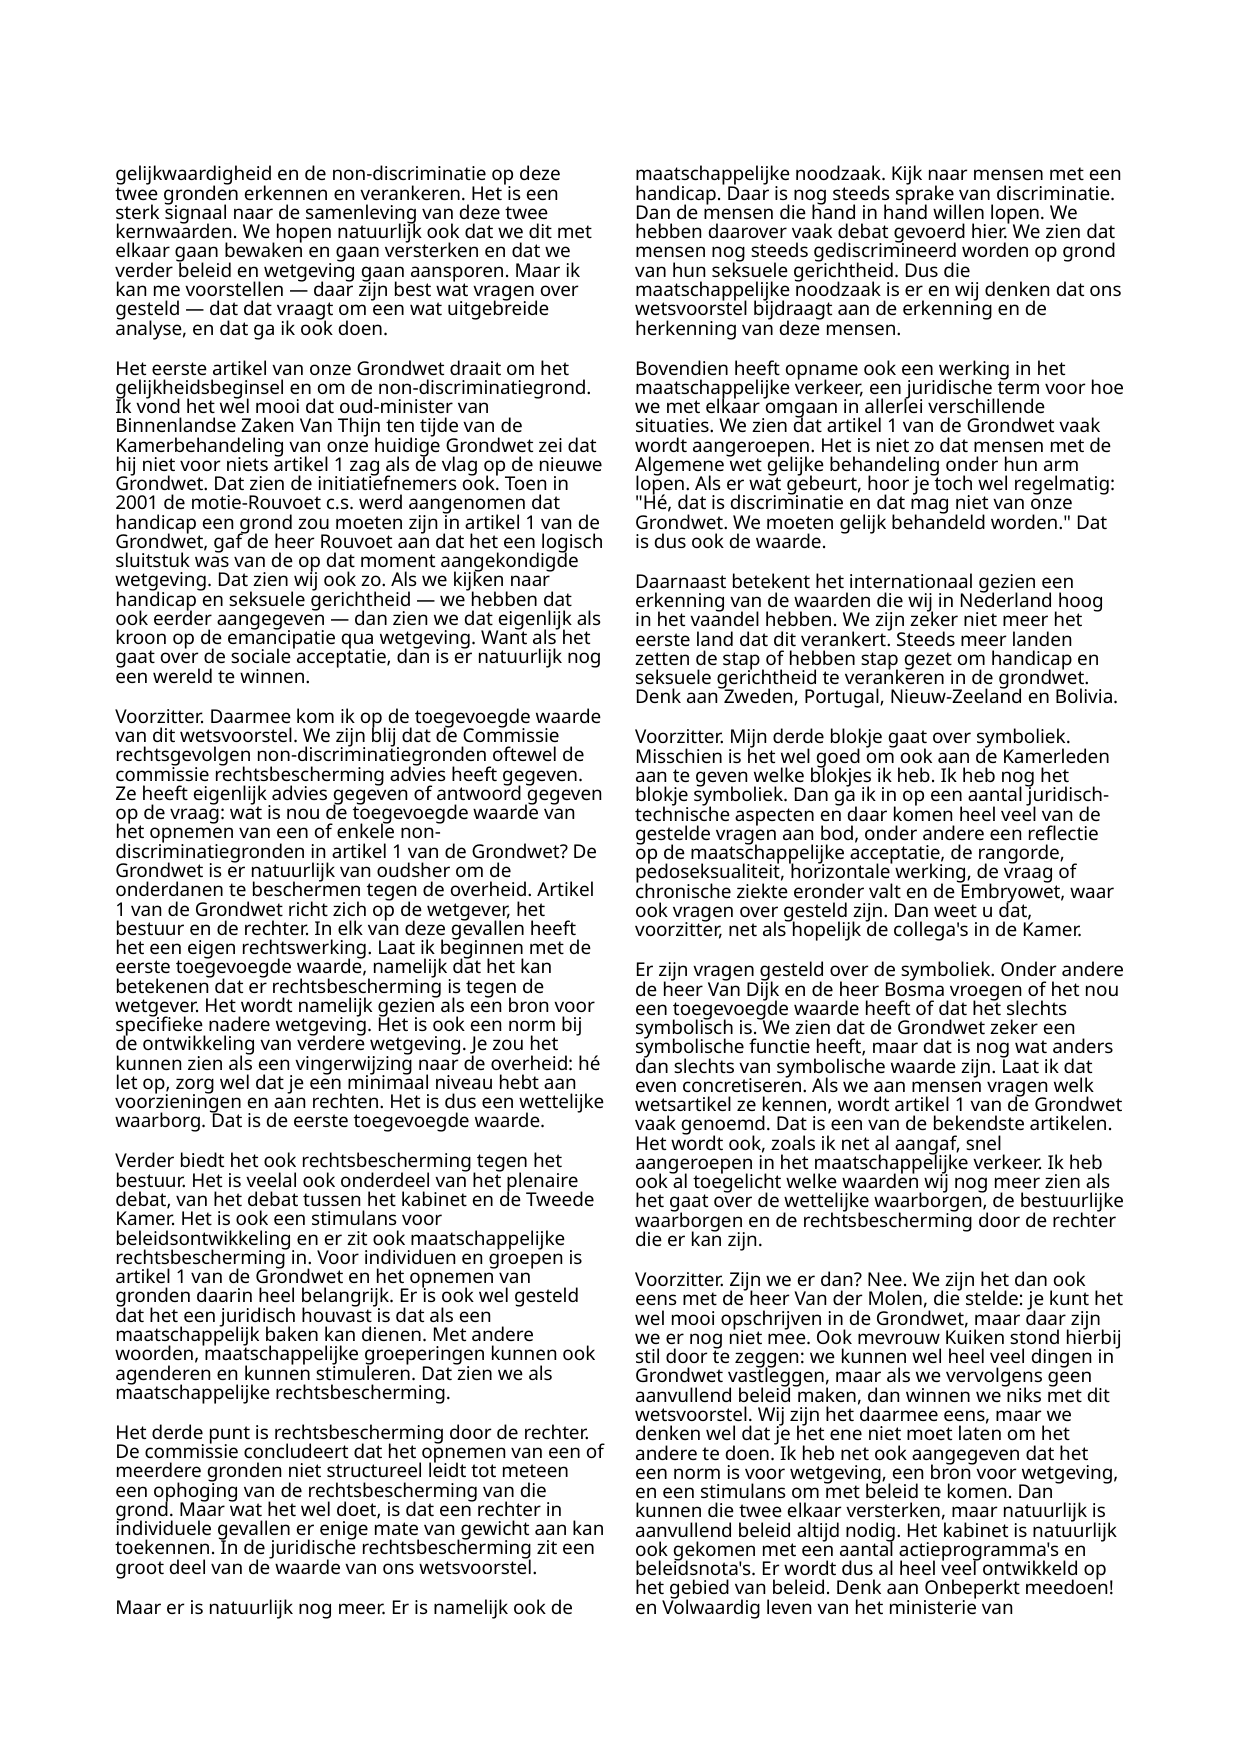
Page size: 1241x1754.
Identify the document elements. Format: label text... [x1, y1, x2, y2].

text Voorzitter. Daarmee kom ik op de toegevoegde waarde van dit wetsvoorstel. We zijn blij dat de Commissie rechtsgevolgen non-discriminatiegronden oftewel de commissie rechtsbescherming advies heeft gegeven. Ze heeft eigenlijk advies gegeven of antwoord gegeven op de vraag: wat is nou de toegevoegde waarde van het opnemen van een of enkele non-discriminatiegronden in artikel 1 van de Grondwet? De Grondwet is er natuurlijk van oudsher om de onderdanen te beschermen tegen de overheid. Artikel 1 van de Grondwet richt zich op de wetgever, het bestuur en de rechter. In elk van deze gevallen heeft het een eigen rechtswerking. Laat ik beginnen met de eerste toegevoegde waarde, namelijk dat het kan betekenen dat er rechtsbescherming is tegen de wetgever. Het wordt namelijk gezien als een bron voor specifieke nadere wetgeving. Het is ook een norm bij de ontwikkeling van verdere wetgeving. Je zou het kunnen zien als een vingerwijzing naar de overheid: hé let op, zorg wel dat je een minimaal niveau hebt aan voorzieningen en aan rechten. Het is dus een wettelijke waarborg. Dat is de eerste toegevoegde waarde. [115, 708, 605, 1132]
text Voorzitter. Zijn we er dan? Nee. We zijn het dan ook eens met de heer Van der Molen, die stelde: je kunt het wel mooi opschrijven in de Grondwet, maar daar zijn we er nog niet mee. Ook mevrouw Kuiken stond hierbij stil door te zeggen: we kunnen wel heel veel dingen in Grondwet vastleggen, maar als we vervolgens geen aanvullend beleid maken, dan winnen we niks met dit wetsvoorstel. Wij zijn het daarmee eens, maar we denken wel dat je het ene niet moet laten om het andere te doen. Ik heb net ook aangegeven dat het een norm is voor wetgeving, een bron voor wetgeving, en een stimulans om met beleid te komen. Dan kunnen die twee elkaar versterken, maar natuurlijk is aanvullend beleid altijd nodig. Het kabinet is natuurlijk ook gekomen met een aantal actieprogramma's en beleidsnota's. Er wordt dus al heel veel ontwikkeld op het gebied van beleid. Denk aan Onbeperkt meedoen! en Volwaardig leven van het ministerie van [635, 1271, 1125, 1618]
text Daarnaast betekent het internationaal gezien een erkenning van de waarden die wij in Nederland hoog in het vaandel hebben. We zijn zeker niet meer het eerste land dat dit verankert. Steeds meer landen zetten de stap of hebben stap gezet om handicap en seksuele gerichtheid te verankeren in de grondwet. Denk aan Zweden, Portugal, Nieuw-Zeeland en Bolivia. [635, 573, 1125, 708]
text Voorzitter. Mijn derde blokje gaat over symboliek. Misschien is het wel goed om ook aan de Kamerleden aan te geven welke blokjes ik heb. Ik heb nog het blokje symboliek. Dan ga ik in op een aantal juridisch-technische aspecten en daar komen heel veel van de gestelde vragen aan bod, onder andere een reflectie op de maatschappelijke acceptatie, de rangorde, pedoseksualiteit, horizontale werking, de vraag of chronische ziekte eronder valt en de Embryowet, waar ook vragen over gesteld zijn. Dan weet u dat, voorzitter, net als hopelijk de collega's in de Kamer. [635, 728, 1125, 941]
text gelijkwaardigheid en de non-discriminatie op deze twee gronden erkennen en verankeren. Het is een sterk signaal naar de samenleving van deze twee kernwaarden. We hopen natuurlijk ook dat we dit met elkaar gaan bewaken en gaan versterken en dat we verder beleid en wetgeving gaan aansporen. Maar ik kan me voorstellen — daar zijn best wat vragen over gesteld — dat dat vraagt om een wat uitgebreide analyse, en dat ga ik ook doen. [115, 165, 605, 339]
text Het derde punt is rechtsbescherming door de rechter. De commissie concludeert dat het opnemen van een of meerdere gronden niet structureel leidt tot meteen een ophoging van de rechtsbescherming van die grond. Maar wat het wel doet, is dat een rechter in individuele gevallen er enige mate van gewicht aan kan toekennen. In de juridische rechtsbescherming zit een groot deel van de waarde van ons wetsvoorstel. [115, 1424, 605, 1578]
text Er zijn vragen gesteld over de symboliek. Onder andere de heer Van Dijk en de heer Bosma vroegen of het nou een toegevoegde waarde heeft of dat het slechts symbolisch is. We zien dat de Grondwet zeker een symbolische functie heeft, maar dat is nog wat anders dan slechts van symbolische waarde zijn. Laat ik dat even concretiseren. Als we aan mensen vragen welk wetsartikel ze kennen, wordt artikel 1 van de Grondwet vaak genoemd. Dat is een van de bekendste artikelen. Het wordt ook, zoals ik net al aangaf, snel aangeroepen in het maatschappelijke verkeer. Ik heb ook al toegelicht welke waarden wij nog meer zien als het gaat over de wettelijke waarborgen, de bestuurlijke waarborgen en de rechtsbescherming door de rechter die er kan zijn. [635, 961, 1125, 1250]
text maatschappelijke noodzaak. Kijk naar mensen met een handicap. Daar is nog steeds sprake van discriminatie. Dan de mensen die hand in hand willen lopen. We hebben daarover vaak debat gevoerd hier. We zien dat mensen nog steeds gediscrimineerd worden op grond van hun seksuele gerichtheid. Dus die maatschappelijke noodzaak is er en wij denken dat ons wetsvoorstel bijdraagt aan de erkenning en de herkenning van deze mensen. [635, 165, 1125, 339]
text Verder biedt het ook rechtsbescherming tegen het bestuur. Het is veelal ook onderdeel van het plenaire debat, van het debat tussen het kabinet en de Tweede Kamer. Het is ook een stimulans voor beleidsontwikkeling en er zit ook maatschappelijke rechtsbescherming in. Voor individuen en groepen is artikel 1 van de Grondwet en het opnemen van gronden daarin heel belangrijk. Er is ook wel gesteld dat het een juridisch houvast is dat als een maatschappelijk baken kan dienen. Met andere woorden, maatschappelijke groeperingen kunnen ook agenderen en kunnen stimuleren. Dat zien we als maatschappelijke rechtsbescherming. [115, 1152, 605, 1403]
text Maar er is natuurlijk nog meer. Er is namelijk ook de [115, 1599, 605, 1618]
text Bovendien heeft opname ook een werking in het maatschappelijke verkeer, een juridische term voor hoe we met elkaar omgaan in allerlei verschillende situaties. We zien dat artikel 1 van de Grondwet vaak wordt aangeroepen. Het is niet zo dat mensen met de Algemene wet gelijke behandeling onder hun arm lopen. Als er wat gebeurt, hoor je toch wel regelmatig: "Hé, dat is discriminatie en dat mag niet van onze Grondwet. We moeten gelijk behandeld worden." Dat is dus ook de waarde. [635, 359, 1125, 552]
text Het eerste artikel van onze Grondwet draait om het gelijkheidsbeginsel en om de non-discriminatiegrond. Ik vond het wel mooi dat oud-minister van Binnenlandse Zaken Van Thijn ten tijde van de Kamerbehandeling van onze huidige Grondwet zei dat hij niet voor niets artikel 1 zag als de vlag op de nieuwe Grondwet. Dat zien de initiatiefnemers ook. Toen in 2001 de motie-Rouvoet c.s. werd aangenomen dat handicap een grond zou moeten zijn in artikel 1 van de Grondwet, gaf de heer Rouvoet aan dat het een logisch sluitstuk was van de op dat moment aangekondigde wetgeving. Dat zien wij ook zo. Als we kijken naar handicap en seksuele gerichtheid — we hebben dat ook eerder aangegeven — dan zien we dat eigenlijk als kroon op de emancipatie qua wetgeving. Want als het gaat over de sociale acceptatie, dan is er natuurlijk nog een wereld te winnen. [115, 359, 605, 687]
